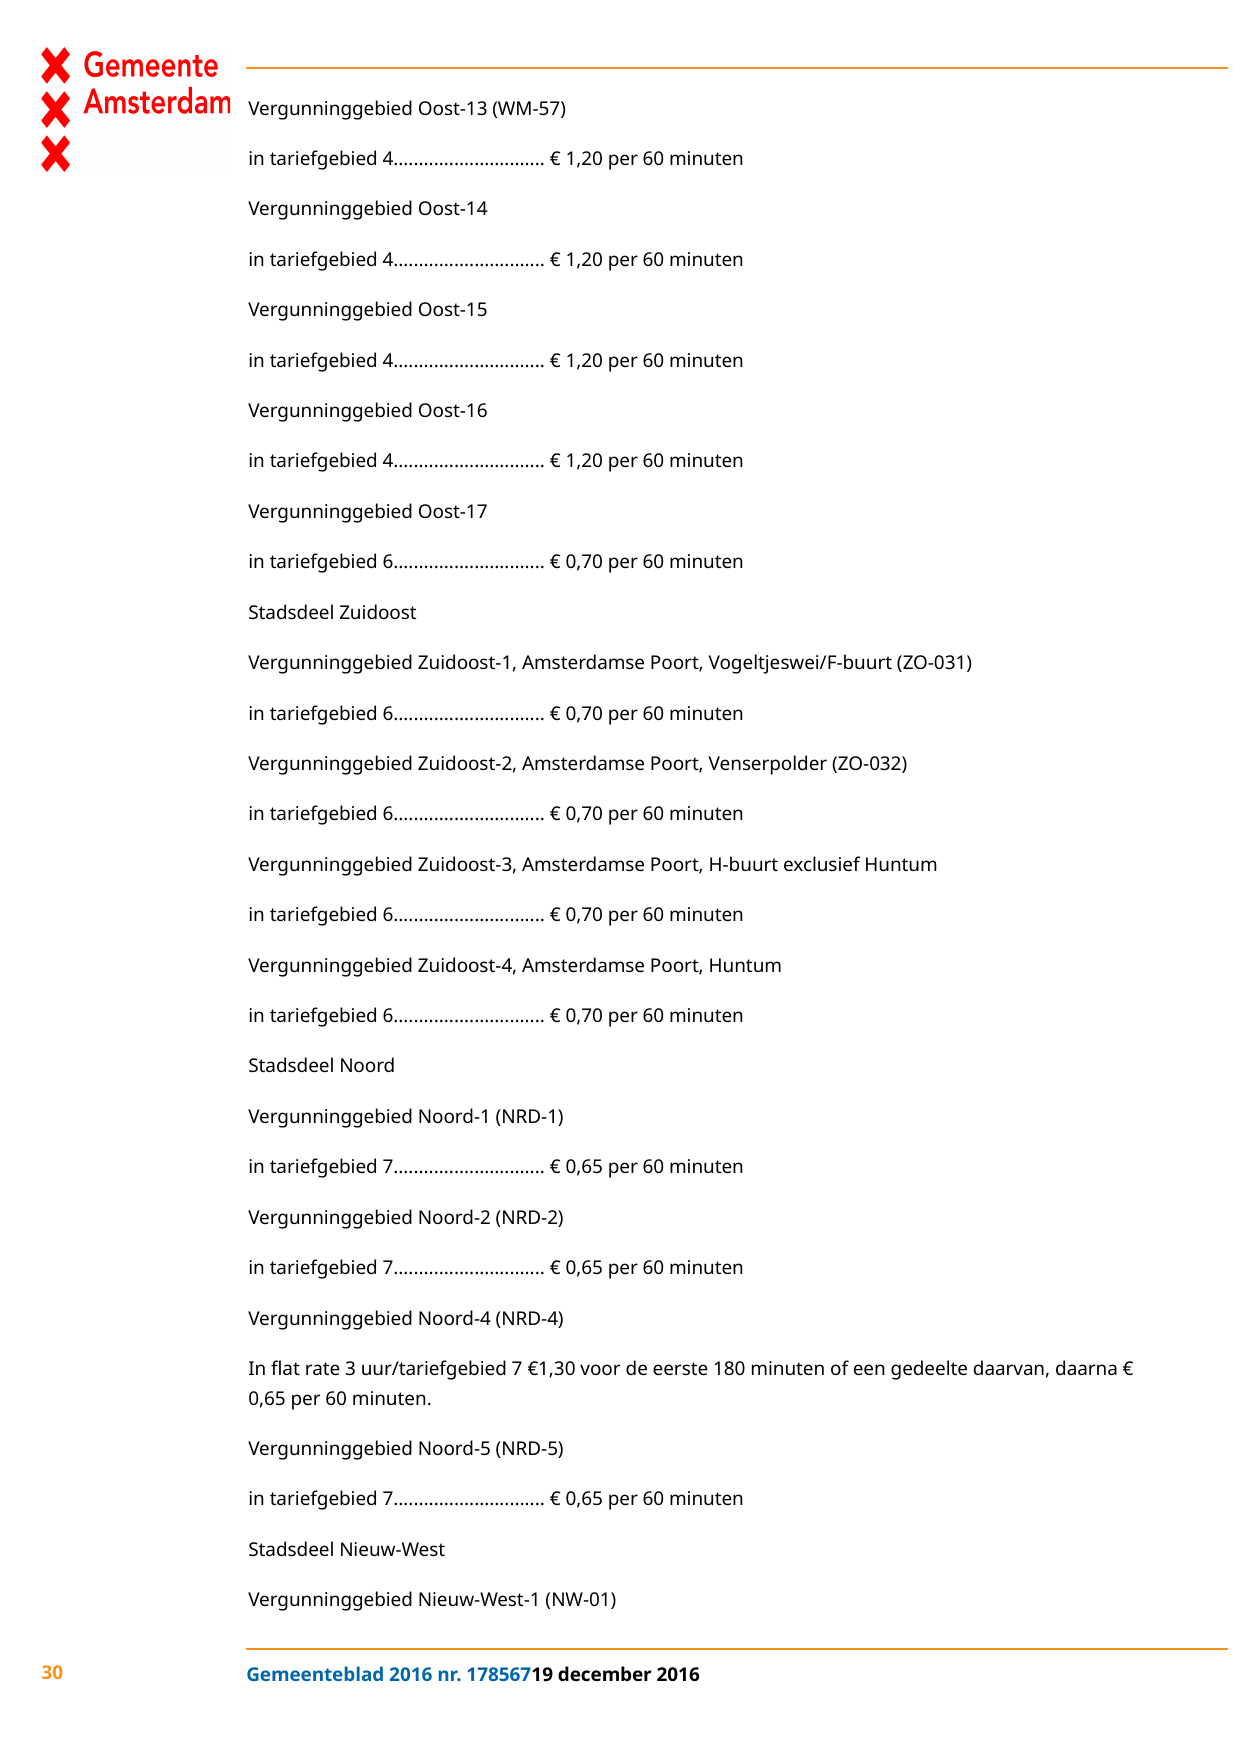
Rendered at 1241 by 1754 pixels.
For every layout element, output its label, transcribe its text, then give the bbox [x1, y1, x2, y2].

text Vergunninggebied Noord-2 (NRD-2) [248, 1204, 1152, 1230]
text Vergunninggebied Noord-5 (NRD-5) [248, 1435, 1152, 1461]
text Vergunninggebied Oost-16 [248, 397, 1152, 423]
text Stadsdeel Nieuw-West [248, 1536, 1152, 1562]
text Vergunninggebied Noord-4 (NRD-4) [248, 1305, 1152, 1331]
text Vergunninggebied Oost-15 [248, 296, 1152, 322]
text in tariefgebied 6.............................. € 0,70 per 60 minuten [248, 700, 1152, 726]
text Vergunninggebied Noord-1 (NRD-1) [248, 1103, 1152, 1129]
text in tariefgebied 4.............................. € 1,20 per 60 minuten [248, 448, 1152, 473]
text in tariefgebied 7.............................. € 0,65 per 60 minuten [248, 1486, 1152, 1511]
text in tariefgebied 4.............................. € 1,20 per 60 minuten [248, 145, 1152, 171]
text Vergunninggebied Oost-17 [248, 498, 1152, 524]
text Vergunninggebied Nieuw-West-1 (NW-01) [248, 1586, 1152, 1612]
text Vergunninggebied Zuidoost-4, Amsterdamse Poort, Huntum [248, 952, 1152, 978]
text In flat rate 3 uur/tariefgebied 7 €1,30 voor de eerste 180 minuten of een gedeelte daarvan, daarna € 0,65 per 60 minuten. [248, 1355, 1152, 1411]
text in tariefgebied 6.............................. € 0,70 per 60 minuten [248, 1002, 1152, 1028]
text in tariefgebied 6.............................. € 0,70 per 60 minuten [248, 901, 1152, 927]
text in tariefgebied 4.............................. € 1,20 per 60 minuten [248, 246, 1152, 272]
text Vergunninggebied Oost-13 (WM-57) [248, 95, 1152, 121]
text Vergunninggebied Oost-14 [248, 196, 1152, 221]
text Vergunninggebied Zuidoost-2, Amsterdamse Poort, Venserpolder (ZO-032) [248, 750, 1152, 776]
text Vergunninggebied Zuidoost-1, Amsterdamse Poort, Vogeltjeswei/F-buurt (ZO-031) [248, 649, 1152, 675]
text in tariefgebied 6.............................. € 0,70 per 60 minuten [248, 801, 1152, 826]
text Vergunninggebied Zuidoost-3, Amsterdamse Poort, H-buurt exclusief Huntum [248, 851, 1152, 877]
text in tariefgebied 7.............................. € 0,65 per 60 minuten [248, 1254, 1152, 1280]
picture [41, 47, 231, 172]
text Stadsdeel Noord [248, 1053, 1152, 1078]
text in tariefgebied 6.............................. € 0,70 per 60 minuten [248, 548, 1152, 574]
text in tariefgebied 7.............................. € 0,65 per 60 minuten [248, 1153, 1152, 1179]
text Stadsdeel Zuidoost [248, 599, 1152, 625]
text in tariefgebied 4.............................. € 1,20 per 60 minuten [248, 347, 1152, 373]
